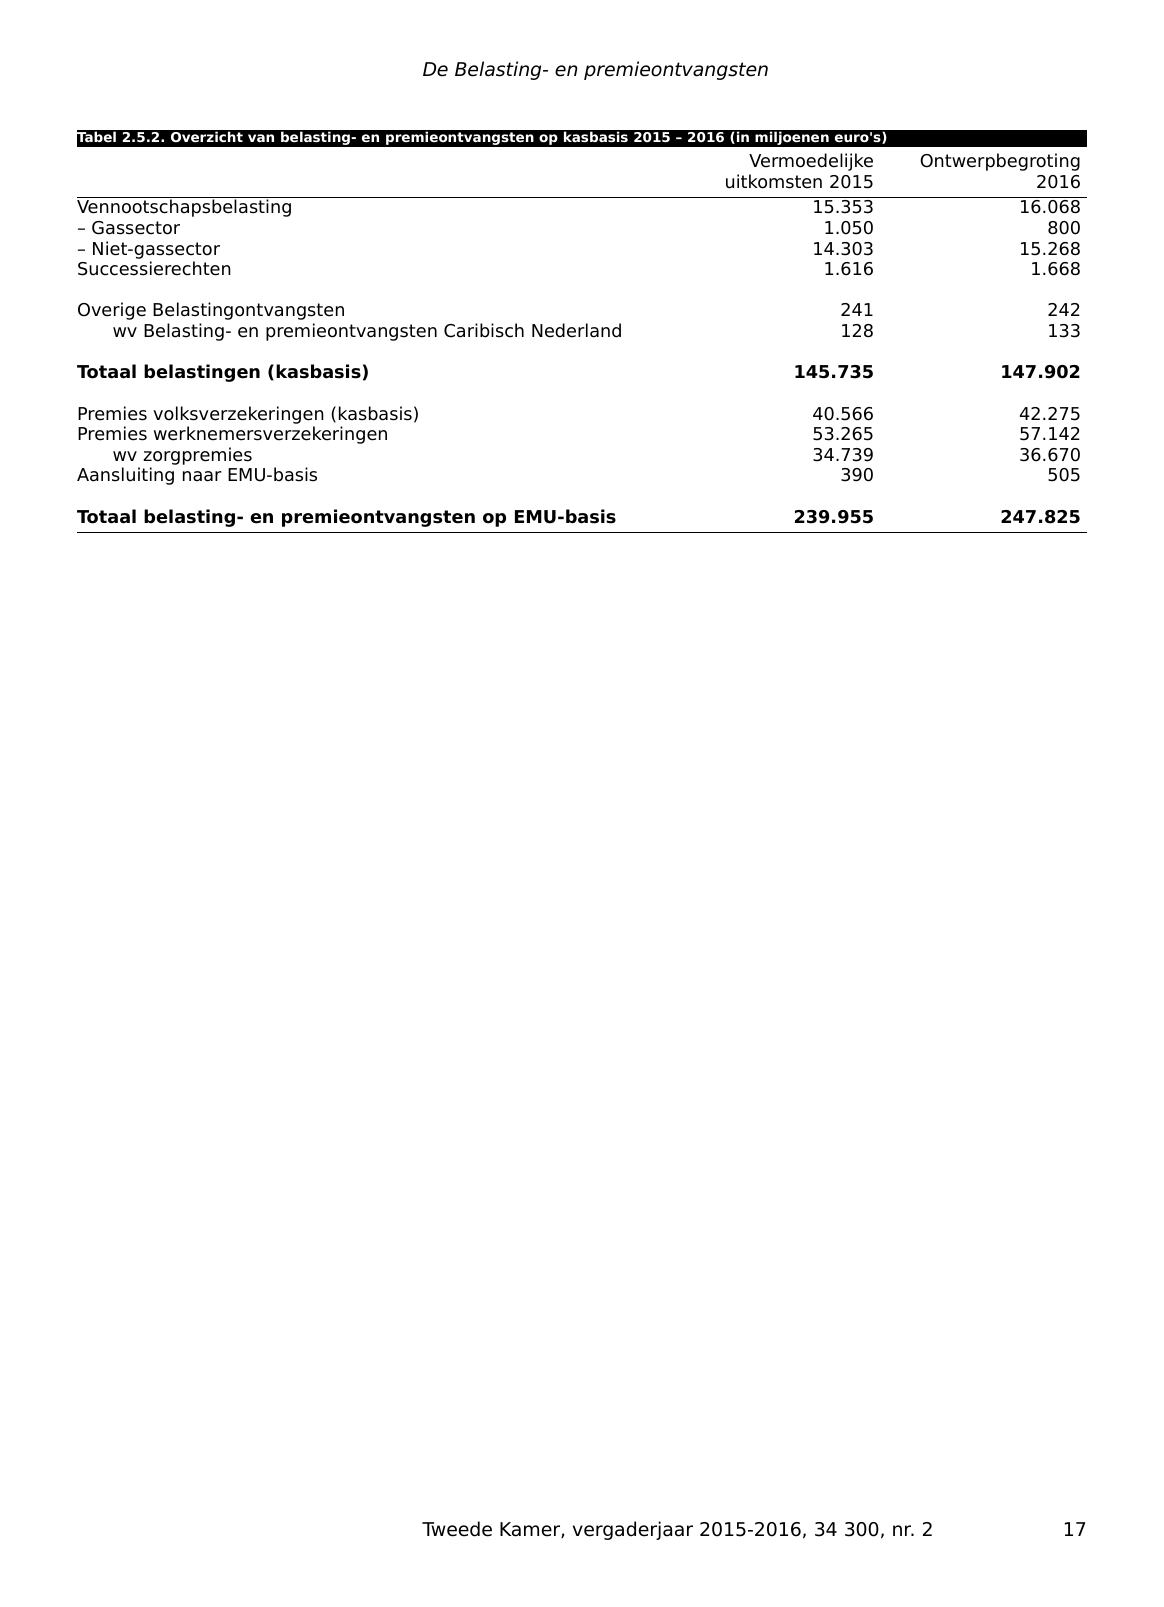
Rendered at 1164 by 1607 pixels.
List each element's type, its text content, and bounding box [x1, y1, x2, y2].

table_cell 128 [673, 321, 880, 342]
table_cell – Niet-gassector [77, 239, 673, 259]
table_cell wv zorgpremies [106, 445, 673, 465]
table_cell [106, 147, 673, 197]
table_cell Totaal belasting- en premieontvangsten op EMU-basis [77, 507, 673, 532]
table_cell Totaal belastingen (kasbasis) [77, 362, 673, 383]
table_cell Overige Belastingontvangsten [77, 300, 673, 321]
table_cell [77, 280, 673, 300]
table_cell 1.050 [673, 218, 880, 238]
table_cell [880, 280, 1087, 300]
table_cell 34.739 [673, 445, 880, 465]
table_cell wv Belasting- en premieontvangsten Caribisch Nederland [106, 321, 673, 342]
table_cell [77, 147, 106, 197]
table_cell – Gassector [77, 218, 673, 238]
table_cell Vermoedelijke uitkomsten 2015 [673, 147, 880, 197]
table_cell 145.735 [673, 362, 880, 383]
table_cell 57.142 [880, 424, 1087, 445]
table_cell 239.955 [673, 507, 880, 532]
table_cell [673, 383, 880, 403]
table_cell 390 [673, 465, 880, 486]
table_cell 505 [880, 465, 1087, 486]
table_header Tabel 2.5.2. Overzicht van belasting- en premieontvangsten op kasbasis 2015 – 2016 (in miljoenen euro's) [77, 130, 1087, 146]
table_cell 1.668 [880, 259, 1087, 280]
table_cell 800 [880, 218, 1087, 238]
table_cell 1.616 [673, 259, 880, 280]
table_cell Vennootschapsbelasting [77, 198, 673, 218]
table_cell Successierechten [77, 259, 673, 280]
table_cell [880, 486, 1087, 507]
table_cell [77, 445, 106, 465]
table_cell 16.068 [880, 198, 1087, 218]
table_cell 241 [673, 300, 880, 321]
table_cell [880, 342, 1087, 362]
table_cell [77, 321, 106, 342]
table_cell 242 [880, 300, 1087, 321]
table_cell 15.268 [880, 239, 1087, 259]
table_cell 42.275 [880, 404, 1087, 424]
table_cell [77, 383, 673, 403]
table_cell 14.303 [673, 239, 880, 259]
table_cell [673, 280, 880, 300]
table_cell 53.265 [673, 424, 880, 445]
table_cell Aansluiting naar EMU-basis [77, 465, 673, 486]
table_cell Premies werknemersverzekeringen [77, 424, 673, 445]
table_cell [880, 383, 1087, 403]
table_cell [77, 342, 673, 362]
table_cell [77, 486, 673, 507]
table_cell [673, 486, 880, 507]
table_cell 40.566 [673, 404, 880, 424]
table_cell [673, 342, 880, 362]
table_cell 15.353 [673, 198, 880, 218]
table_cell Ontwerpbegroting 2016 [880, 147, 1087, 197]
table_cell 247.825 [880, 507, 1087, 532]
table_cell 36.670 [880, 445, 1087, 465]
table_cell Premies volksverzekeringen (kasbasis) [77, 404, 673, 424]
table_cell 147.902 [880, 362, 1087, 383]
table_cell 133 [880, 321, 1087, 342]
